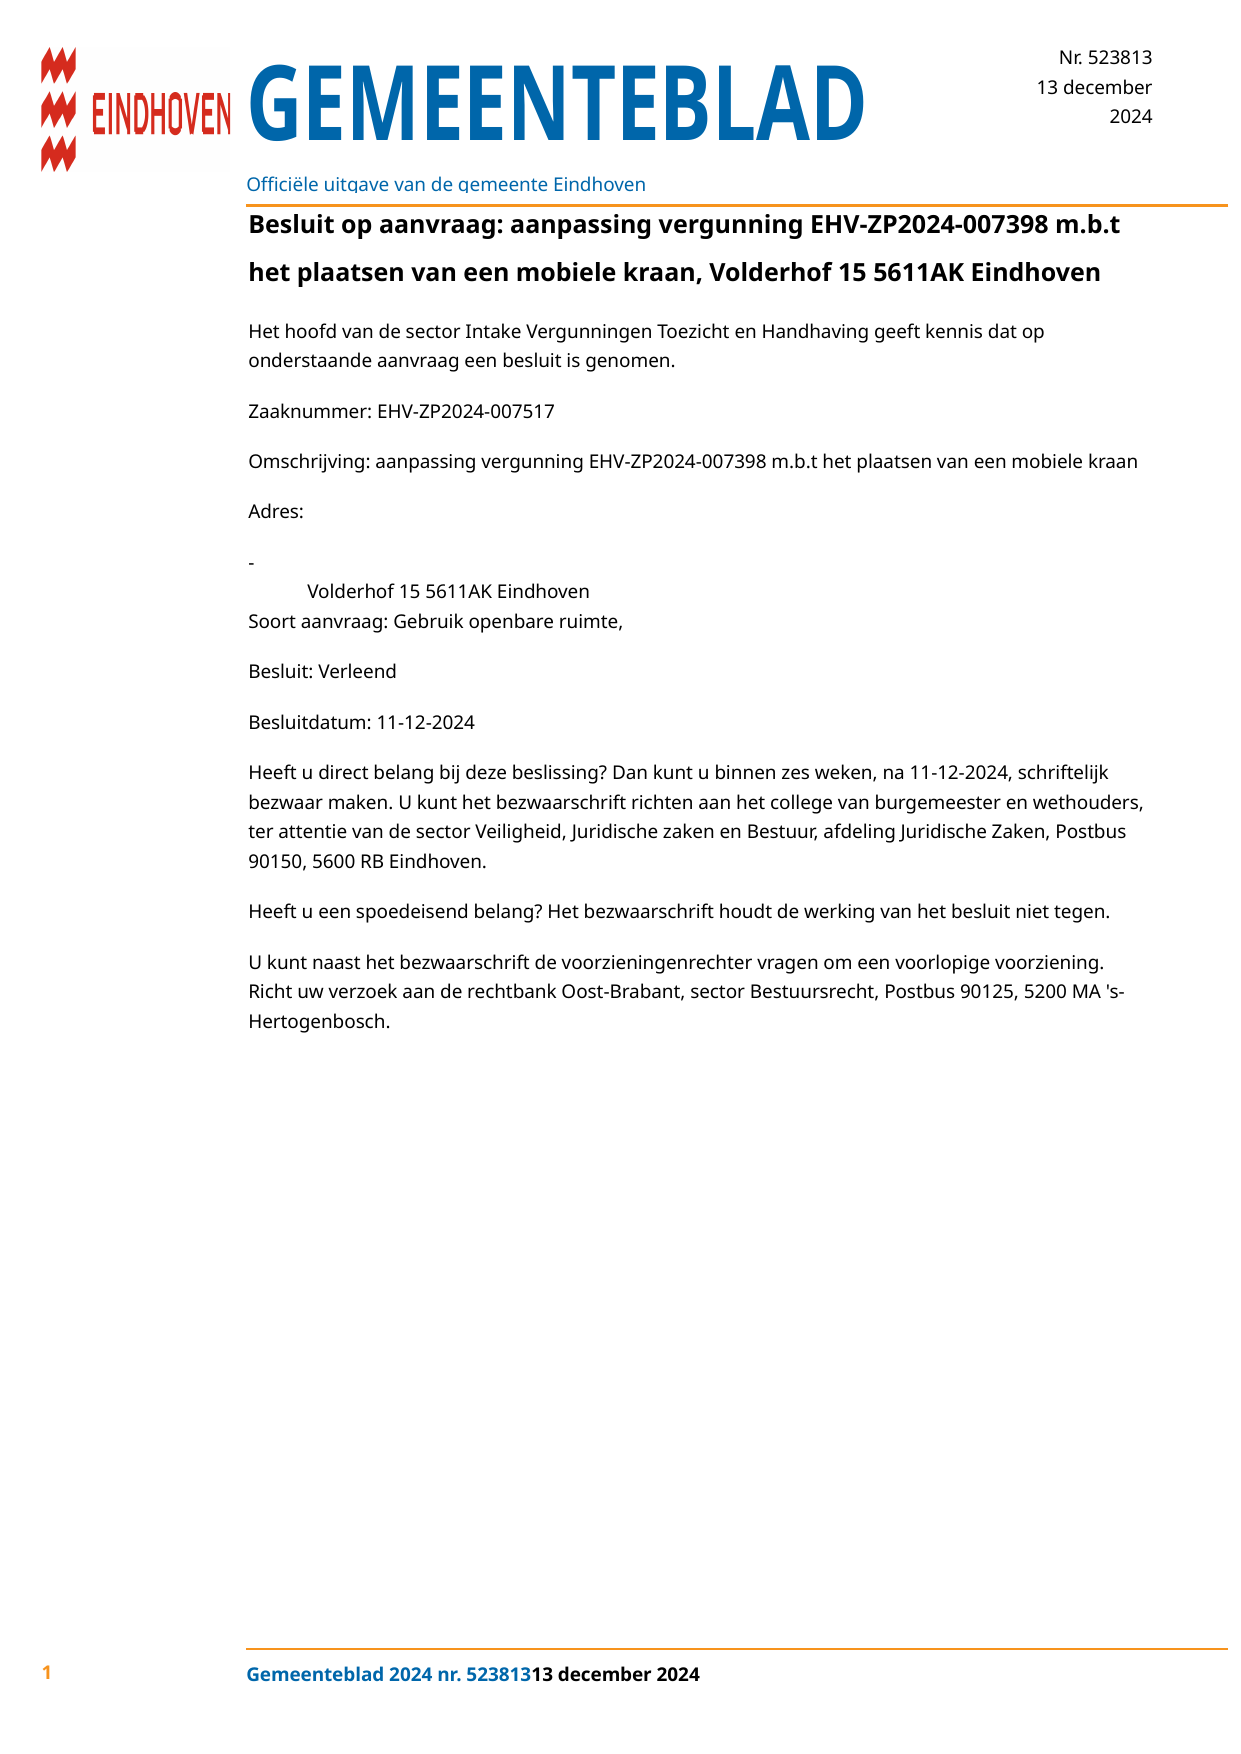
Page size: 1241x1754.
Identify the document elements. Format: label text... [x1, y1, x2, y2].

text Besluit: Verleend [248, 659, 1152, 684]
text Adres: [248, 499, 1152, 524]
list Volderhof 15 5611AK Eindhoven [248, 579, 1152, 604]
text Heeft u een spoedeisend belang? Het bezwaarschrift houdt de werking van het besluit niet tegen. [248, 899, 1152, 924]
text Besluit op aanvraag: aanpassing vergunning EHV-ZP2024-007398 m.b.t het plaatsen van een mobiele kraan, Volderhof 15 5611AK Eindhoven [248, 207, 1152, 288]
text Heeft u direct belang bij deze beslissing? Dan kunt u binnen zes weken, na 11-12-2024, schriftelijk bezwaar maken. U kunt het bezwaarschrift richten aan het college van burgemeester en wethouders, ter attentie van de sector Veiligheid, Juridische zaken en Bestuur, afdeling Juridische Zaken, Postbus 90150, 5600 RB Eindhoven. [248, 759, 1152, 874]
text Het hoofd van de sector Intake Vergunningen Toezicht en Handhaving geeft kennis dat op onderstaande aanvraag een besluit is genomen. [248, 318, 1152, 373]
picture [41, 47, 231, 172]
text Omschrijving: aanpassing vergunning EHV-ZP2024-007398 m.b.t het plaatsen van een mobiele kraan [248, 448, 1152, 474]
text U kunt naast het bezwaarschrift de voorzieningenrechter vragen om een voorlopige voorziening. Richt uw verzoek aan de rechtbank Oost-Brabant, sector Bestuursrecht, Postbus 90125, 5200 MA 's-Hertogenbosch. [248, 949, 1152, 1034]
text Soort aanvraag: Gebruik openbare ruimte, [248, 608, 1152, 634]
text Zaaknummer: EHV-ZP2024-007517 [248, 398, 1152, 424]
text Besluitdatum: 11-12-2024 [248, 709, 1152, 735]
